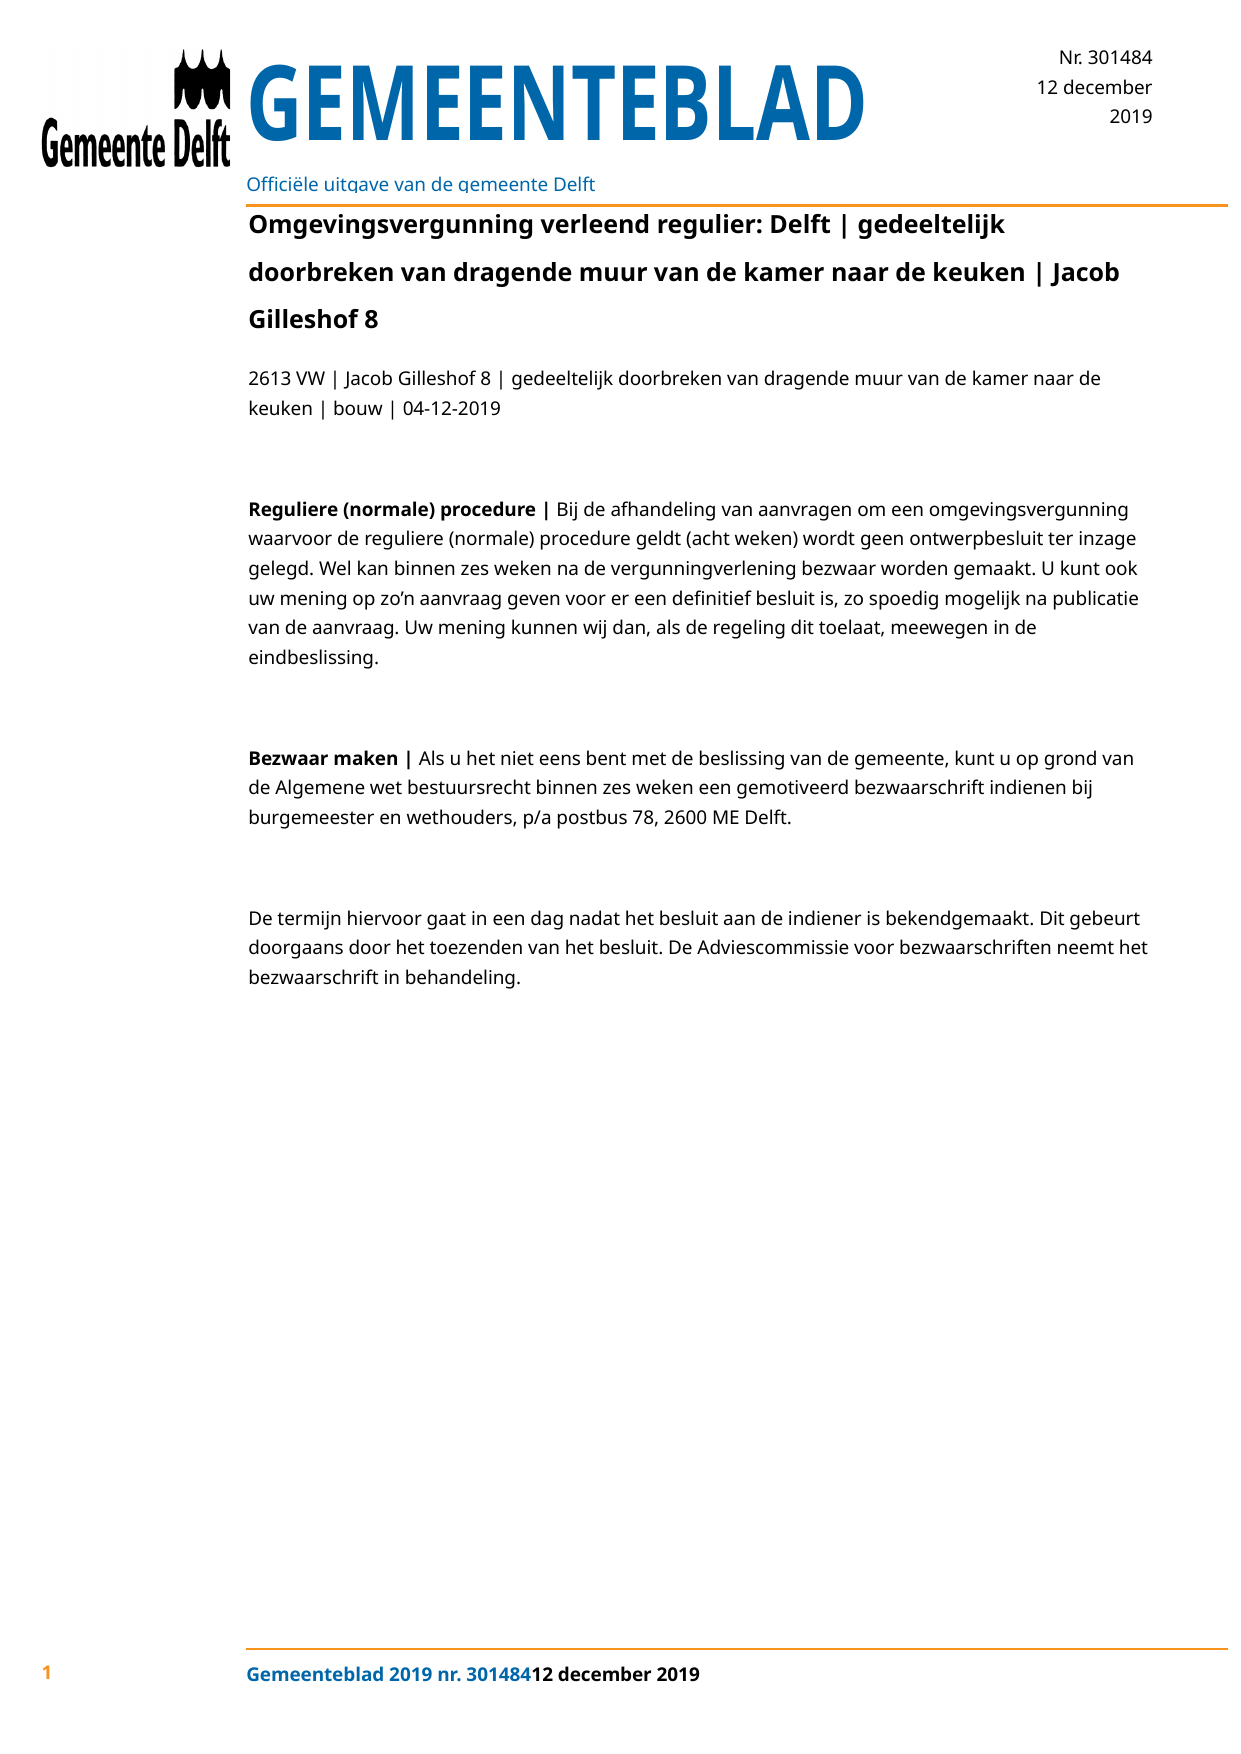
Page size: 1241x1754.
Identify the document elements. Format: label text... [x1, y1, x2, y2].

picture [41, 47, 231, 172]
text Reguliere (normale) procedure | Bij de afhandeling van aanvragen om een omgevingsvergunning waarvoor de reguliere (normale) procedure geldt (acht weken) wordt geen ontwerpbesluit ter inzage gelegd. Wel kan binnen zes weken na de vergunningverlening bezwaar worden gemaakt. U kunt ook uw mening op zo’n aanvraag geven voor er een definitief besluit is, zo spoedig mogelijk na publicatie van de aanvraag. Uw mening kunnen wij dan, als de regeling dit toelaat, meewegen in de eindbeslissing. [248, 496, 1152, 669]
text Bezwaar maken | Als u het niet eens bent met de beslissing van de gemeente, kunt u op grond van de Algemene wet bestuursrecht binnen zes weken een gemotiveerd bezwaarschrift indienen bij burgemeester en wethouders, p/a postbus 78, 2600 ME Delft. [248, 745, 1152, 829]
text De termijn hiervoor gaat in een dag nadat het besluit aan de indiener is bekendgemaakt. Dit gebeurt doorgaans door het toezenden van het besluit. De Adviescommissie voor bezwaarschriften neemt het bezwaarschrift in behandeling. [248, 905, 1152, 989]
text 2613 VW | Jacob Gilleshof 8 | gedeeltelijk doorbreken van dragende muur van de kamer naar de keuken | bouw | 04-12-2019 [248, 366, 1152, 421]
text Omgevingsvergunning verleend regulier: Delft | gedeeltelijk doorbreken van dragende muur van de kamer naar de keuken | Jacob Gilleshof 8 [248, 207, 1152, 336]
